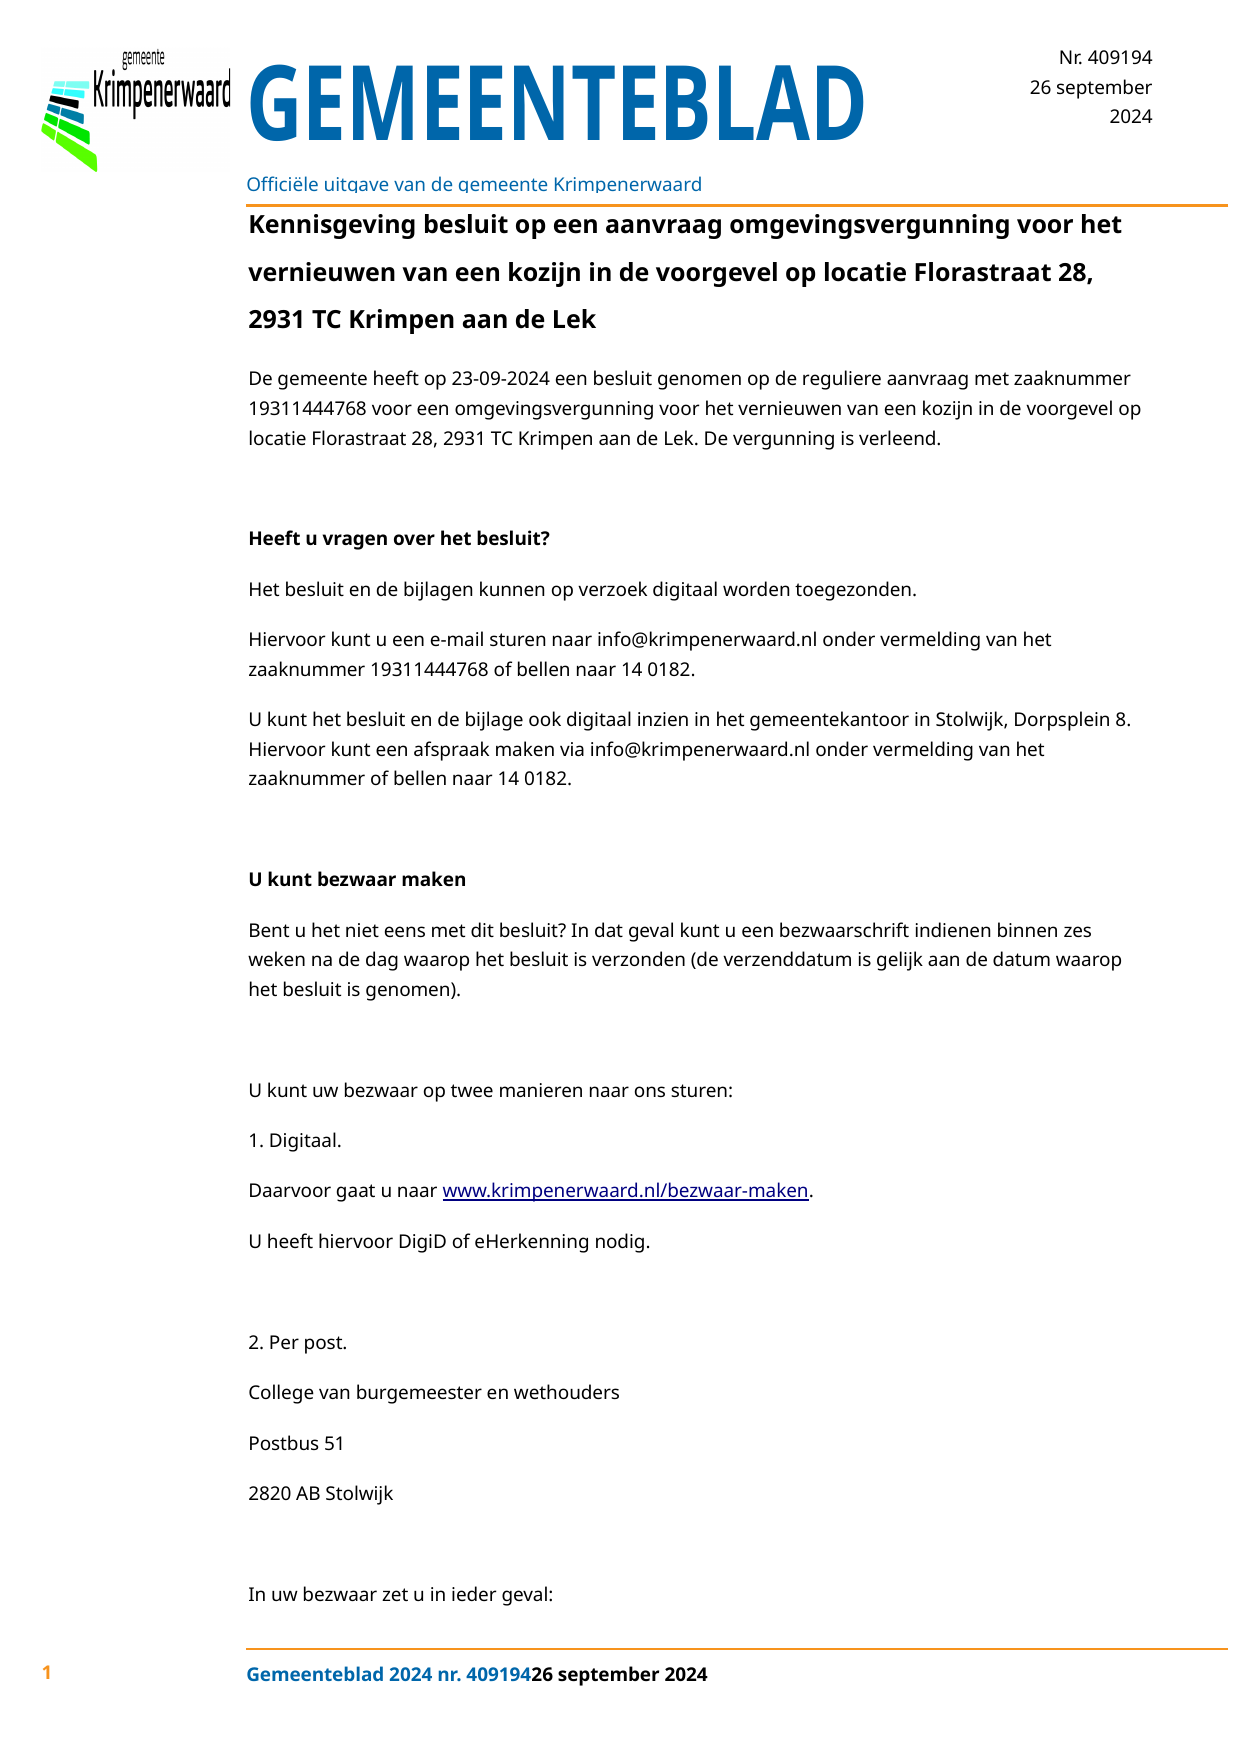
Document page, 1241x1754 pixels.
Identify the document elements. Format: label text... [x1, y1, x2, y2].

text 2. Per post. [248, 1329, 1152, 1354]
text Hiervoor kunt u een e-mail sturen naar info@krimpenerwaard.nl onder vermelding van het zaaknummer 19311444768 of bellen naar 14 0182. [248, 626, 1152, 682]
text U kunt bezwaar maken [248, 866, 1152, 892]
text 1. Digitaal. [248, 1127, 1152, 1153]
text U kunt uw bezwaar op twee manieren naar ons sturen: [248, 1077, 1152, 1102]
text Postbus 51 [248, 1430, 1152, 1455]
text College van burgemeester en wethouders [248, 1379, 1152, 1405]
text Daarvoor gaat u naar www.krimpenerwaard.nl/bezwaar-maken. [248, 1178, 1152, 1203]
text U kunt het besluit en de bijlage ook digitaal inzien in het gemeentekantoor in Stolwijk, Dorpsplein 8. Hiervoor kunt een afspraak maken via info@krimpenerwaard.nl onder vermelding van het zaaknummer of bellen naar 14 0182. [248, 706, 1152, 791]
text Heeft u vragen over het besluit? [248, 526, 1152, 551]
text Kennisgeving besluit op een aanvraag omgevingsvergunning voor het vernieuwen van een kozijn in de voorgevel op locatie Florastraat 28, 2931 TC Krimpen aan de Lek [248, 207, 1152, 336]
text In uw bezwaar zet u in ieder geval: [248, 1581, 1152, 1607]
text Het besluit en de bijlagen kunnen op verzoek digitaal worden toegezonden. [248, 576, 1152, 602]
text U heeft hiervoor DigiD of eHerkenning nodig. [248, 1228, 1152, 1254]
text De gemeente heeft op 23-09-2024 een besluit genomen op de reguliere aanvraag met zaaknummer 19311444768 voor een omgevingsvergunning voor het vernieuwen van een kozijn in de voorgevel op locatie Florastraat 28, 2931 TC Krimpen aan de Lek. De vergunning is verleend. [248, 366, 1152, 450]
text Bent u het niet eens met dit besluit? In dat geval kunt u een bezwaarschrift indienen binnen zes weken na de dag waarop het besluit is verzonden (de verzenddatum is gelijk aan de datum waarop het besluit is genomen). [248, 917, 1152, 1002]
text 2820 AB Stolwijk [248, 1480, 1152, 1506]
picture [41, 47, 231, 172]
